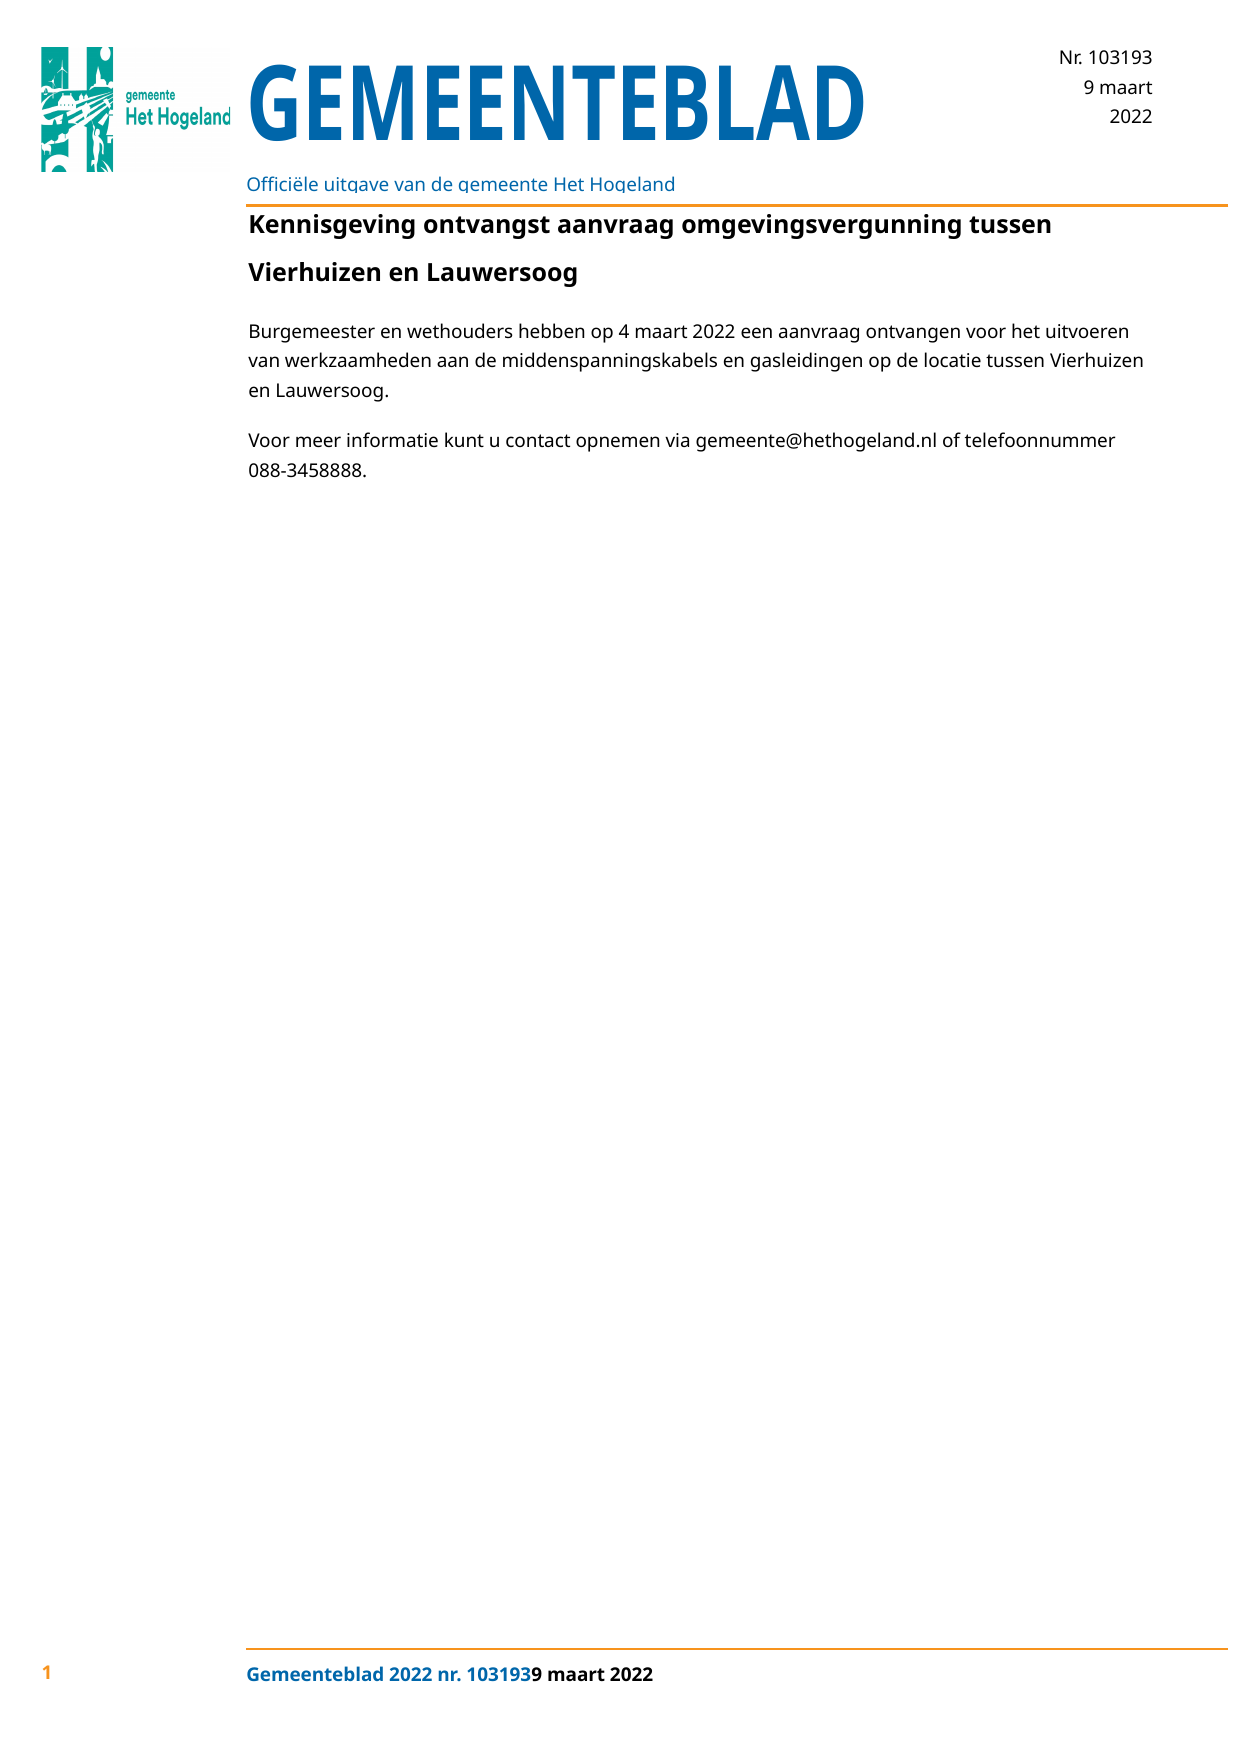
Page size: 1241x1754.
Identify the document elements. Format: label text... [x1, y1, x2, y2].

text Kennisgeving ontvangst aanvraag omgevingsvergunning tussen Vierhuizen en Lauwersoog [248, 207, 1152, 288]
text Burgemeester en wethouders hebben op 4 maart 2022 een aanvraag ontvangen voor het uitvoeren van werkzaamheden aan de middenspanningskabels en gasleidingen op de locatie tussen Vierhuizen en Lauwersoog. [248, 318, 1152, 403]
text Voor meer informatie kunt u contact opnemen via gemeente@hethogeland.nl of telefoonnummer 088-3458888. [248, 427, 1152, 483]
picture [41, 47, 231, 172]
